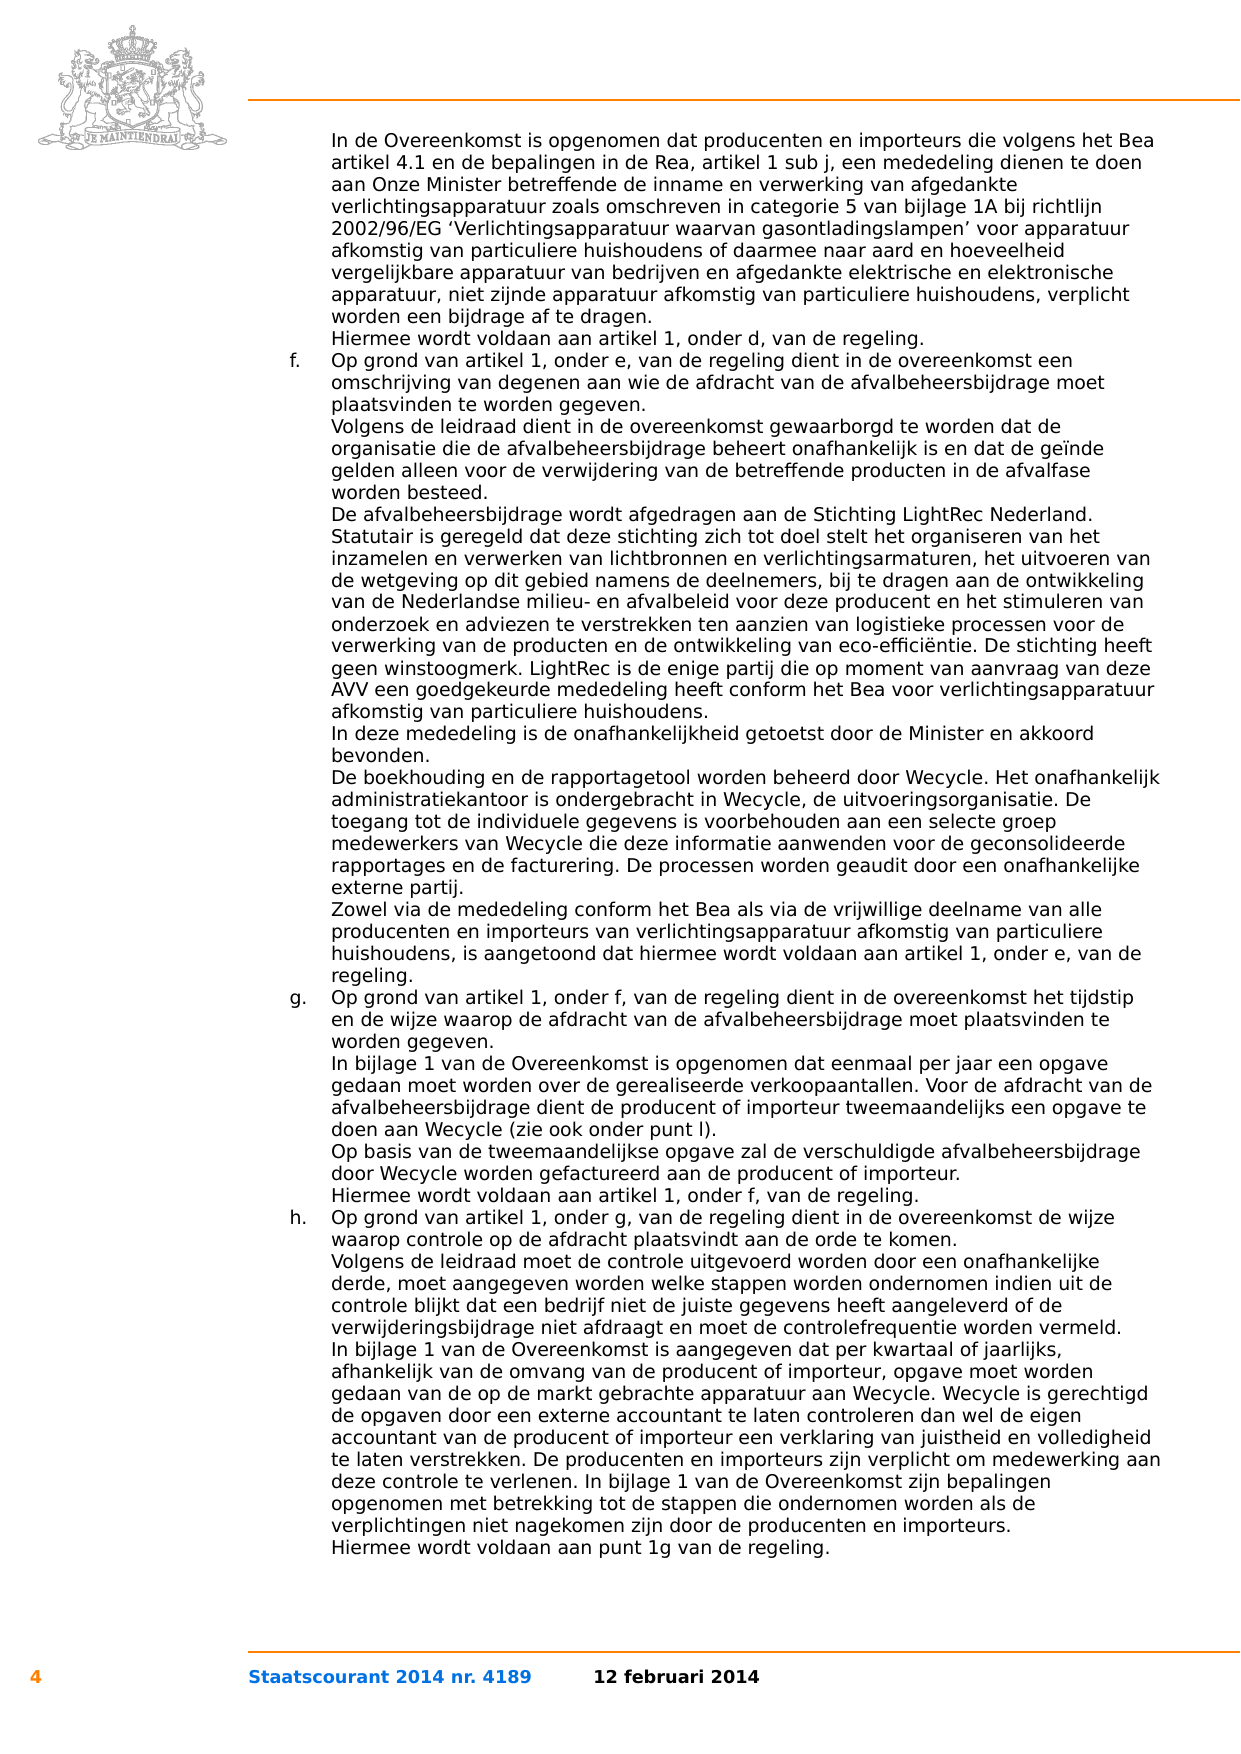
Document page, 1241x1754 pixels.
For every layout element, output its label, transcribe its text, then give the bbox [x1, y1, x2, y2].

text Zowel via de mededeling conform het Bea als via de vrijwillige deelname van alle producenten en importeurs van verlichtingsapparatuur afkomstig van particuliere huishoudens, is aangetoond dat hiermee wordt voldaan aan artikel 1, onder e, van de regeling. [331, 899, 1163, 987]
text g. Op grond van artikel 1, onder f, van de regeling dient in de overeenkomst het tijdstip en de wijze waarop de afdracht van de afvalbeheersbijdrage moet plaatsvinden te worden gegeven. [289, 987, 1163, 1053]
text Hiermee wordt voldaan aan punt 1g van de regeling. [331, 1537, 1163, 1558]
text Op basis van de tweemaandelijkse opgave zal de verschuldigde afvalbeheersbijdrage door Wecycle worden gefactureerd aan de producent of importeur. [331, 1141, 1163, 1185]
picture [38, 25, 227, 150]
text In bijlage 1 van de Overeenkomst is aangegeven dat per kwartaal of jaarlijks, afhankelijk van de omvang van de producent of importeur, opgave moet worden gedaan van de op de markt gebrachte apparatuur aan Wecycle. Wecycle is gerechtigd de opgaven door een externe accountant te laten controleren dan wel de eigen accountant van de producent of importeur een verklaring van juistheid en volledigheid te laten verstrekken. De producenten en importeurs zijn verplicht om medewerking aan deze controle te verlenen. In bijlage 1 van de Overeenkomst zijn bepalingen opgenomen met betrekking tot de stappen die ondernomen worden als de verplichtingen niet nagekomen zijn door de producenten en importeurs. [331, 1339, 1163, 1537]
text In deze mededeling is de onafhankelijkheid getoetst door de Minister en akkoord bevonden. [331, 723, 1163, 767]
text In de Overeenkomst is opgenomen dat producenten en importeurs die volgens het Bea artikel 4.1 en de bepalingen in de Rea, artikel 1 sub j, een mededeling dienen te doen aan Onze Minister betreffende de inname en verwerking van afgedankte verlichtingsapparatuur zoals omschreven in categorie 5 van bijlage 1A bij richtlijn 2002/96/EG ‘Verlichtingsapparatuur waarvan gasontladingslampen’ voor apparatuur afkomstig van particuliere huishoudens of daarmee naar aard en hoeveelheid vergelijkbare apparatuur van bedrijven en afgedankte elektrische en elektronische apparatuur, niet zijnde apparatuur afkomstig van particuliere huishoudens, verplicht worden een bijdrage af te dragen. [331, 130, 1163, 328]
text De afvalbeheersbijdrage wordt afgedragen aan de Stichting LightRec Nederland. Statutair is geregeld dat deze stichting zich tot doel stelt het organiseren van het inzamelen en verwerken van lichtbronnen en verlichtingsarmaturen, het uitvoeren van de wetgeving op dit gebied namens de deelnemers, bij te dragen aan de ontwikkeling van de Nederlandse milieu- en afvalbeleid voor deze producent en het stimuleren van onderzoek en adviezen te verstrekken ten aanzien van logistieke processen voor de verwerking van de producten en de ontwikkeling van eco-efficiëntie. De stichting heeft geen winstoogmerk. LightRec is de enige partij die op moment van aanvraag van deze AVV een goedgekeurde mededeling heeft conform het Bea voor verlichtingsapparatuur afkomstig van particuliere huishoudens. [331, 503, 1163, 723]
text In bijlage 1 van de Overeenkomst is opgenomen dat eenmaal per jaar een opgave gedaan moet worden over de gerealiseerde verkoopaantallen. Voor de afdracht van de afvalbeheersbijdrage dient de producent of importeur tweemaandelijks een opgave te doen aan Wecycle (zie ook onder punt l). [331, 1053, 1163, 1141]
text h. Op grond van artikel 1, onder g, van de regeling dient in de overeenkomst de wijze waarop controle op de afdracht plaatsvindt aan de orde te komen. [289, 1207, 1163, 1251]
text Volgens de leidraad dient in de overeenkomst gewaarborgd te worden dat de organisatie die de afvalbeheersbijdrage beheert onafhankelijk is en dat de geïnde gelden alleen voor de verwijdering van de betreffende producten in de afvalfase worden besteed. [331, 416, 1163, 503]
text De boekhouding en de rapportagetool worden beheerd door Wecycle. Het onafhankelijk administratiekantoor is ondergebracht in Wecycle, de uitvoeringsorganisatie. De toegang tot de individuele gegevens is voorbehouden aan een selecte groep medewerkers van Wecycle die deze informatie aanwenden voor de geconsolideerde rapportages en de facturering. De processen worden geaudit door een onafhankelijke externe partij. [331, 767, 1163, 899]
text f. Op grond van artikel 1, onder e, van de regeling dient in de overeenkomst een omschrijving van degenen aan wie de afdracht van de afvalbeheersbijdrage moet plaatsvinden te worden gegeven. [289, 350, 1163, 416]
text Hiermee wordt voldaan aan artikel 1, onder f, van de regeling. [331, 1185, 1163, 1207]
text Volgens de leidraad moet de controle uitgevoerd worden door een onafhankelijke derde, moet aangegeven worden welke stappen worden ondernomen indien uit de controle blijkt dat een bedrijf niet de juiste gegevens heeft aangeleverd of de verwijderingsbijdrage niet afdraagt en moet de controlefrequentie worden vermeld. [331, 1251, 1163, 1339]
text Hiermee wordt voldaan aan artikel 1, onder d, van de regeling. [331, 328, 1163, 350]
